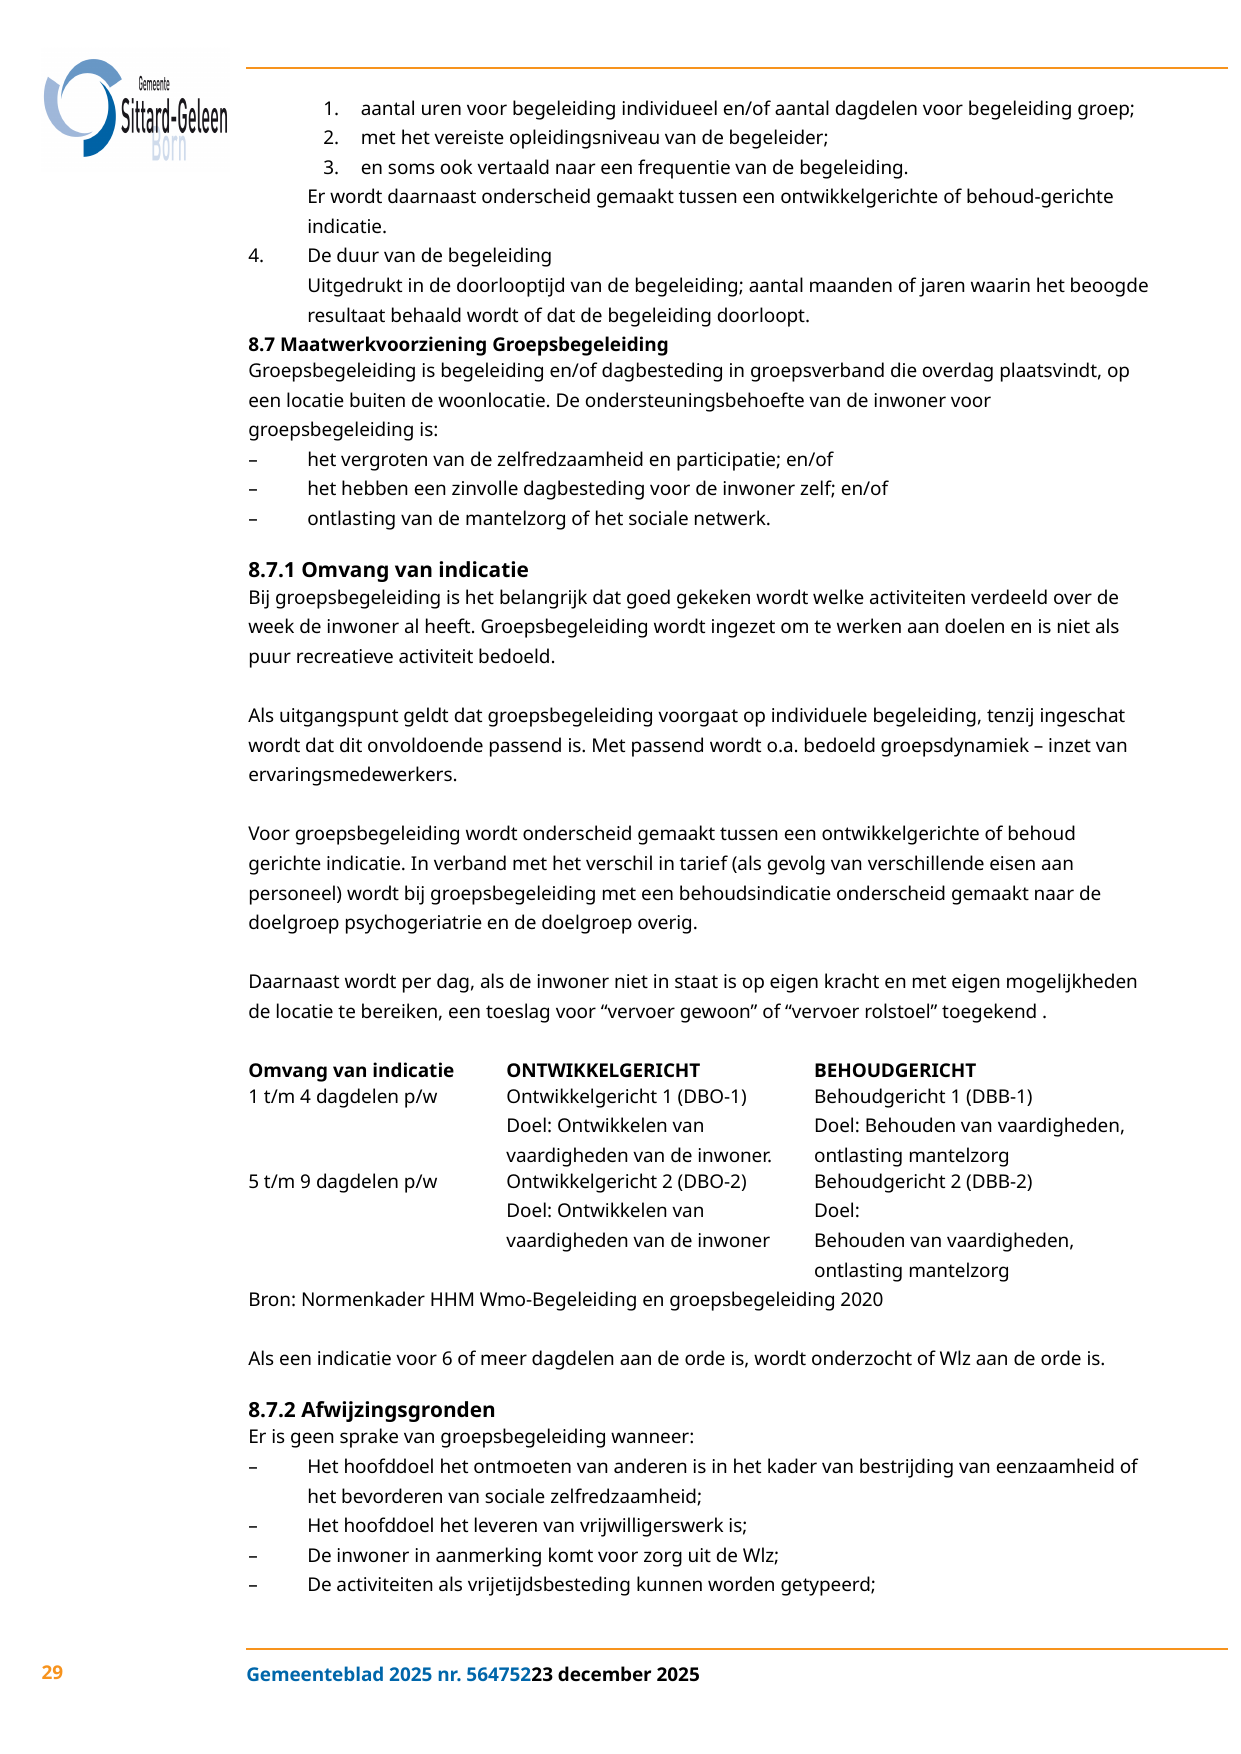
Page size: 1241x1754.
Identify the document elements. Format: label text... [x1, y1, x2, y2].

table_cell Behoudgericht 1 (DBB-1) Doel: Behouden van vaardigheden, ontlasting mantelzorg [814, 1083, 1152, 1168]
list en soms ook vertaald naar een frequentie van de begeleiding. [323, 154, 1152, 180]
text 8.7.2 Afwijzingsgronden [248, 1395, 1152, 1424]
text Daarnaast wordt per dag, als de inwoner niet in staat is op eigen kracht en met eigen mogelijkheden de locatie te bereiken, een toeslag voor “vervoer gewoon” of “vervoer rolstoel” toegekend . [248, 968, 1152, 1024]
table_cell Behoudgericht 2 (DBB-2) Doel: Behouden van vaardigheden, ontlasting mantelzorg [814, 1168, 1152, 1282]
list ontlasting van de mantelzorg of het sociale netwerk. [248, 505, 1152, 531]
table_header BEHOUDGERICHT [814, 1058, 1152, 1083]
list De duur van de begeleiding [248, 243, 1152, 268]
list Uitgedrukt in de doorlooptijd van de begeleiding; aantal maanden of jaren waarin het beoogde resultaat behaald wordt of dat de begeleiding doorloopt. [248, 272, 1152, 328]
text Groepsbegeleiding is begeleiding en/of dagbesteding in groepsverband die overdag plaatsvindt, op een locatie buiten de woonlocatie. De ondersteuningsbehoefte van de inwoner voor groepsbegeleiding is: [248, 357, 1152, 442]
table_cell 1 t/m 4 dagdelen p/w [248, 1083, 506, 1168]
table_cell Ontwikkelgericht 1 (DBO-1) Doel: Ontwikkelen van vaardigheden van de inwoner. [506, 1083, 814, 1168]
list het vergroten van de zelfredzaamheid en participatie; en/of [248, 446, 1152, 472]
table_header ONTWIKKELGERICHT [506, 1058, 814, 1083]
table_cell Ontwikkelgericht 2 (DBO-2) Doel: Ontwikkelen van vaardigheden van de inwoner [506, 1168, 814, 1282]
text Voor groepsbegeleiding wordt onderscheid gemaakt tussen een ontwikkelgerichte of behoud gerichte indicatie. In verband met het verschil in tarief (als gevolg van verschillende eisen aan personeel) wordt bij groepsbegeleiding met een behoudsindicatie onderscheid gemaakt naar de doelgroep psychogeriatrie en de doelgroep overig. [248, 821, 1152, 935]
list Het hoofddoel het ontmoeten van anderen is in het kader van bestrijding van eenzaamheid of het bevorderen van sociale zelfredzaamheid; [248, 1453, 1152, 1509]
text Bron: Normenkader HHM Wmo-Begeleiding en groepsbegeleiding 2020 [248, 1286, 1152, 1311]
list Het hoofddoel het leveren van vrijwilligerswerk is; [248, 1512, 1152, 1538]
list aantal uren voor begeleiding individueel en/of aantal dagdelen voor begeleiding groep; [323, 95, 1152, 121]
list Er wordt daarnaast onderscheid gemaakt tussen een ontwikkelgerichte of behoud-gerichte indicatie. [248, 183, 1152, 239]
table_cell 5 t/m 9 dagdelen p/w [248, 1168, 506, 1282]
list De inwoner in aanmerking komt voor zorg uit de Wlz; [248, 1542, 1152, 1568]
text 8.7.1 Omvang van indicatie [248, 556, 1152, 584]
list het hebben een zinvolle dagbesteding voor de inwoner zelf; en/of [248, 476, 1152, 501]
picture [41, 47, 231, 172]
text Er is geen sprake van groepsbegeleiding wanneer: [248, 1424, 1152, 1449]
text Bij groepsbegeleiding is het belangrijk dat goed gekeken wordt welke activiteiten verdeeld over de week de inwoner al heeft. Groepsbegeleiding wordt ingezet om te werken aan doelen en is niet als puur recreatieve activiteit bedoeld. [248, 584, 1152, 669]
list De activiteiten als vrijetijdsbesteding kunnen worden getypeerd; [248, 1572, 1152, 1597]
text Als een indicatie voor 6 of meer dagdelen aan de orde is, wordt onderzocht of Wlz aan de orde is. [248, 1345, 1152, 1371]
text Als uitgangspunt geldt dat groepsbegeleiding voorgaat op individuele begeleiding, tenzij ingeschat wordt dat dit onvoldoende passend is. Met passend wordt o.a. bedoeld groepsdynamiek – inzet van ervaringsmedewerkers. [248, 702, 1152, 787]
list met het vereiste opleidingsniveau van de begeleider; [323, 124, 1152, 150]
table_header Omvang van indicatie [248, 1058, 506, 1083]
text 8.7 Maatwerkvoorziening Groepsbegeleiding [248, 331, 1152, 357]
